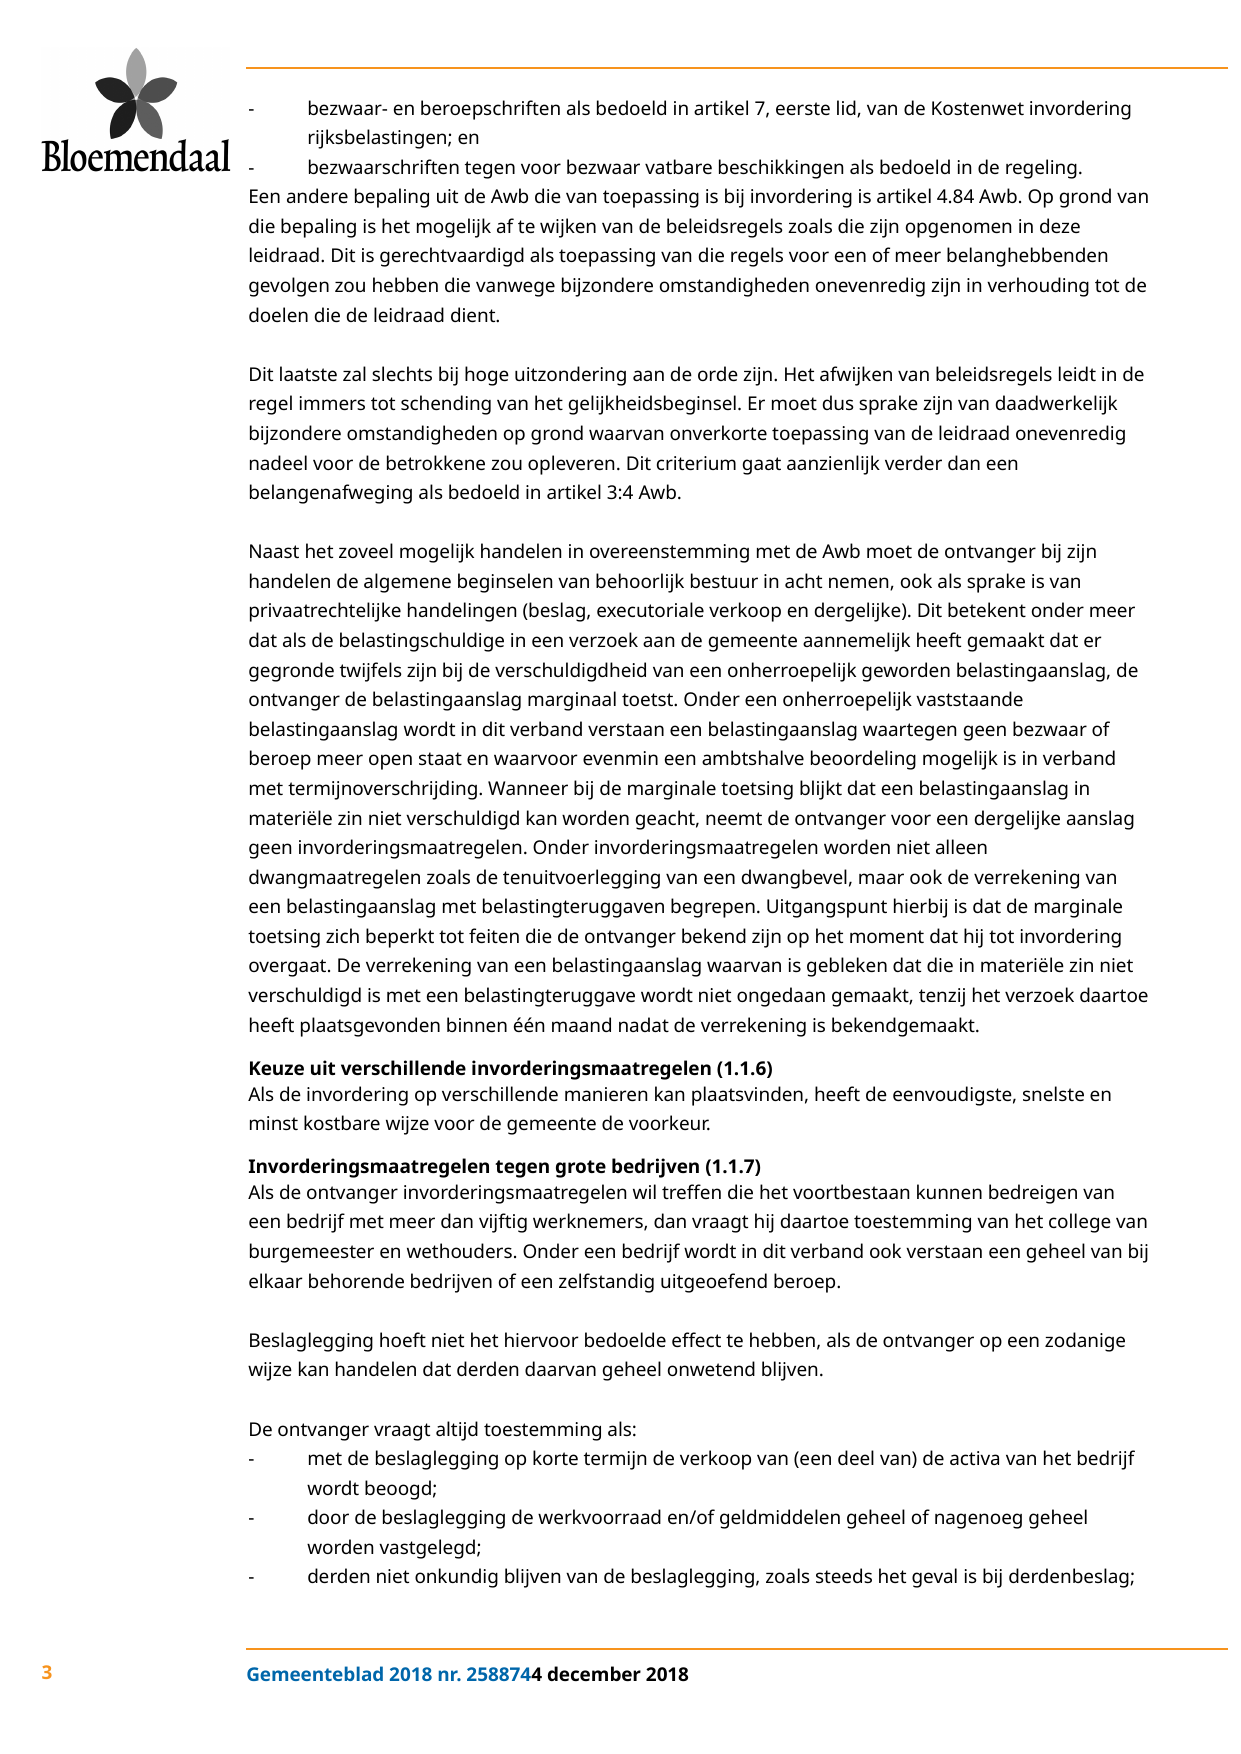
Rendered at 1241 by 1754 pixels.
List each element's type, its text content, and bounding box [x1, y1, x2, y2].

list bezwaarschriften tegen voor bezwaar vatbare beschikkingen als bedoeld in de regeling. [248, 154, 1152, 180]
text De ontvanger vraagt altijd toestemming als: [248, 1416, 1152, 1442]
text Naast het zoveel mogelijk handelen in overeenstemming met de Awb moet de ontvanger bij zijn handelen de algemene beginselen van behoorlijk bestuur in acht nemen, ook als sprake is van privaatrechtelijke handelingen (beslag, executoriale verkoop en dergelijke). Dit betekent onder meer dat als de belastingschuldige in een verzoek aan de gemeente aannemelijk heeft gemaakt dat er gegronde twijfels zijn bij de verschuldigdheid van een onherroepelijk geworden belastingaanslag, de ontvanger de belastingaanslag marginaal toetst. Onder een onherroepelijk vaststaande belastingaanslag wordt in dit verband verstaan een belastingaanslag waartegen geen bezwaar of beroep meer open staat en waarvoor evenmin een ambtshalve beoordeling mogelijk is in verband met termijnoverschrijding. Wanneer bij de marginale toetsing blijkt dat een belastingaanslag in materiële zin niet verschuldigd kan worden geacht, neemt de ontvanger voor een dergelijke aanslag geen invorderingsmaatregelen. Onder invorderingsmaatregelen worden niet alleen dwangmaatregelen zoals de tenuitvoerlegging van een dwangbevel, maar ook de verrekening van een belastingaanslag met belastingteruggaven begrepen. Uitgangspunt hierbij is dat de marginale toetsing zich beperkt tot feiten die de ontvanger bekend zijn op het moment dat hij tot invordering overgaat. De verrekening van een belastingaanslag waarvan is gebleken dat die in materiële zin niet verschuldigd is met een belastingteruggave wordt niet ongedaan gemaakt, tenzij het verzoek daartoe heeft plaatsgevonden binnen één maand nadat de verrekening is bekendgemaakt. [248, 538, 1152, 1038]
text Beslaglegging hoeft niet het hiervoor bedoelde effect te hebben, als de ontvanger op een zodanige wijze kan handelen dat derden daarvan geheel onwetend blijven. [248, 1327, 1152, 1382]
text Dit laatste zal slechts bij hoge uitzondering aan de orde zijn. Het afwijken van beleidsregels leidt in de regel immers tot schending van het gelijkheidsbeginsel. Er moet dus sprake zijn van daadwerkelijk bijzondere omstandigheden op grond waarvan onverkorte toepassing van de leidraad onevenredig nadeel voor de betrokkene zou opleveren. Dit criterium gaat aanzienlijk verder dan een belangenafweging als bedoeld in artikel 3:4 Awb. [248, 361, 1152, 505]
picture [41, 47, 231, 172]
text Als de invordering op verschillende manieren kan plaatsvinden, heeft de eenvoudigste, snelste en minst kostbare wijze voor de gemeente de voorkeur. [248, 1081, 1152, 1136]
list bezwaar- en beroepschriften als bedoeld in artikel 7, eerste lid, van de Kostenwet invordering rijksbelastingen; en [248, 95, 1152, 150]
list door de beslaglegging de werkvoorraad en/of geldmiddelen geheel of nagenoeg geheel worden vastgelegd; [248, 1504, 1152, 1560]
list derden niet onkundig blijven van de beslaglegging, zoals steeds het geval is bij derdenbeslag; [248, 1564, 1152, 1589]
text Als de ontvanger invorderingsmaatregelen wil treffen die het voortbestaan kunnen bedreigen van een bedrijf met meer dan vijftig werknemers, dan vraagt hij daartoe toestemming van het college van burgemeester en wethouders. Onder een bedrijf wordt in dit verband ook verstaan een geheel van bij elkaar behorende bedrijven of een zelfstandig uitgeoefend beroep. [248, 1179, 1152, 1294]
text Keuze uit verschillende invorderingsmaatregelen (1.1.6) [248, 1055, 1152, 1081]
text Een andere bepaling uit de Awb die van toepassing is bij invordering is artikel 4.84 Awb. Op grond van die bepaling is het mogelijk af te wijken van de beleidsregels zoals die zijn opgenomen in deze leidraad. Dit is gerechtvaardigd als toepassing van die regels voor een of meer belanghebbenden gevolgen zou hebben die vanwege bijzondere omstandigheden onevenredig zijn in verhouding tot de doelen die de leidraad dient. [248, 183, 1152, 328]
list met de beslaglegging op korte termijn de verkoop van (een deel van) de activa van het bedrijf wordt beoogd; [248, 1445, 1152, 1501]
text Invorderingsmaatregelen tegen grote bedrijven (1.1.7) [248, 1153, 1152, 1179]
